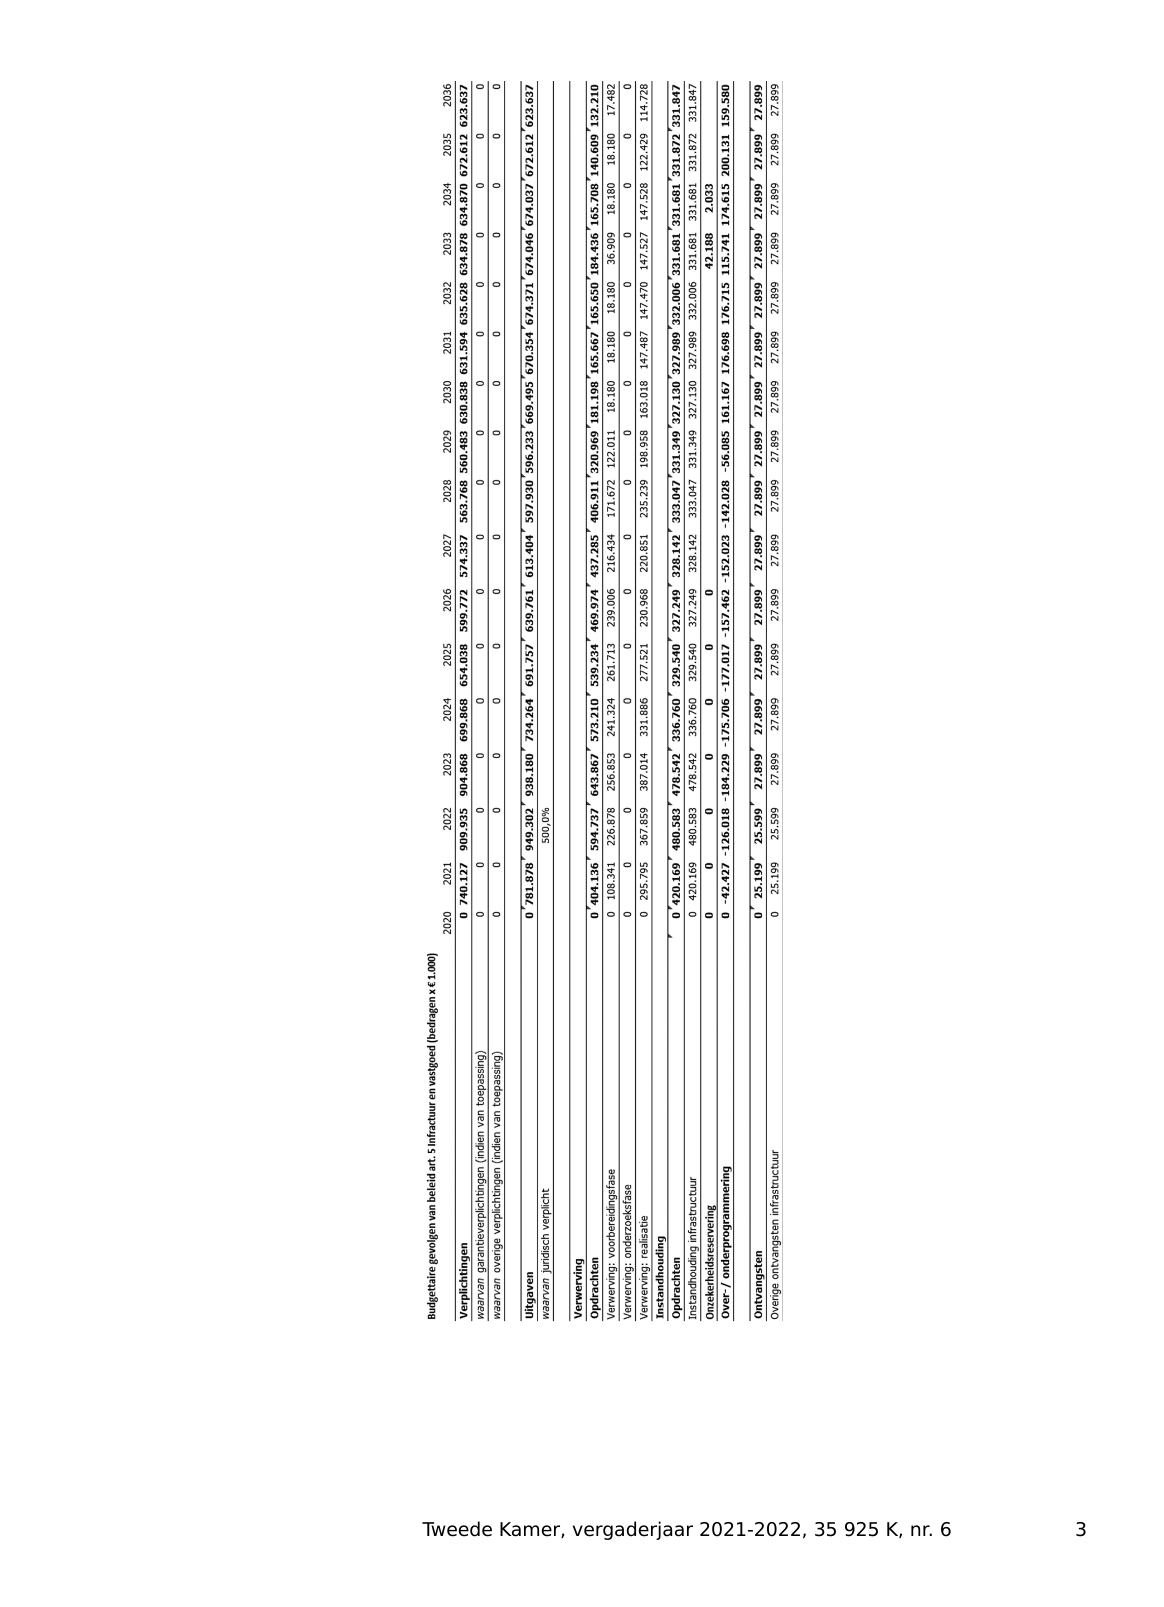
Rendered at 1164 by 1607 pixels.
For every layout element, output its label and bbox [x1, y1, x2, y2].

picture [422, 81, 783, 1322]
